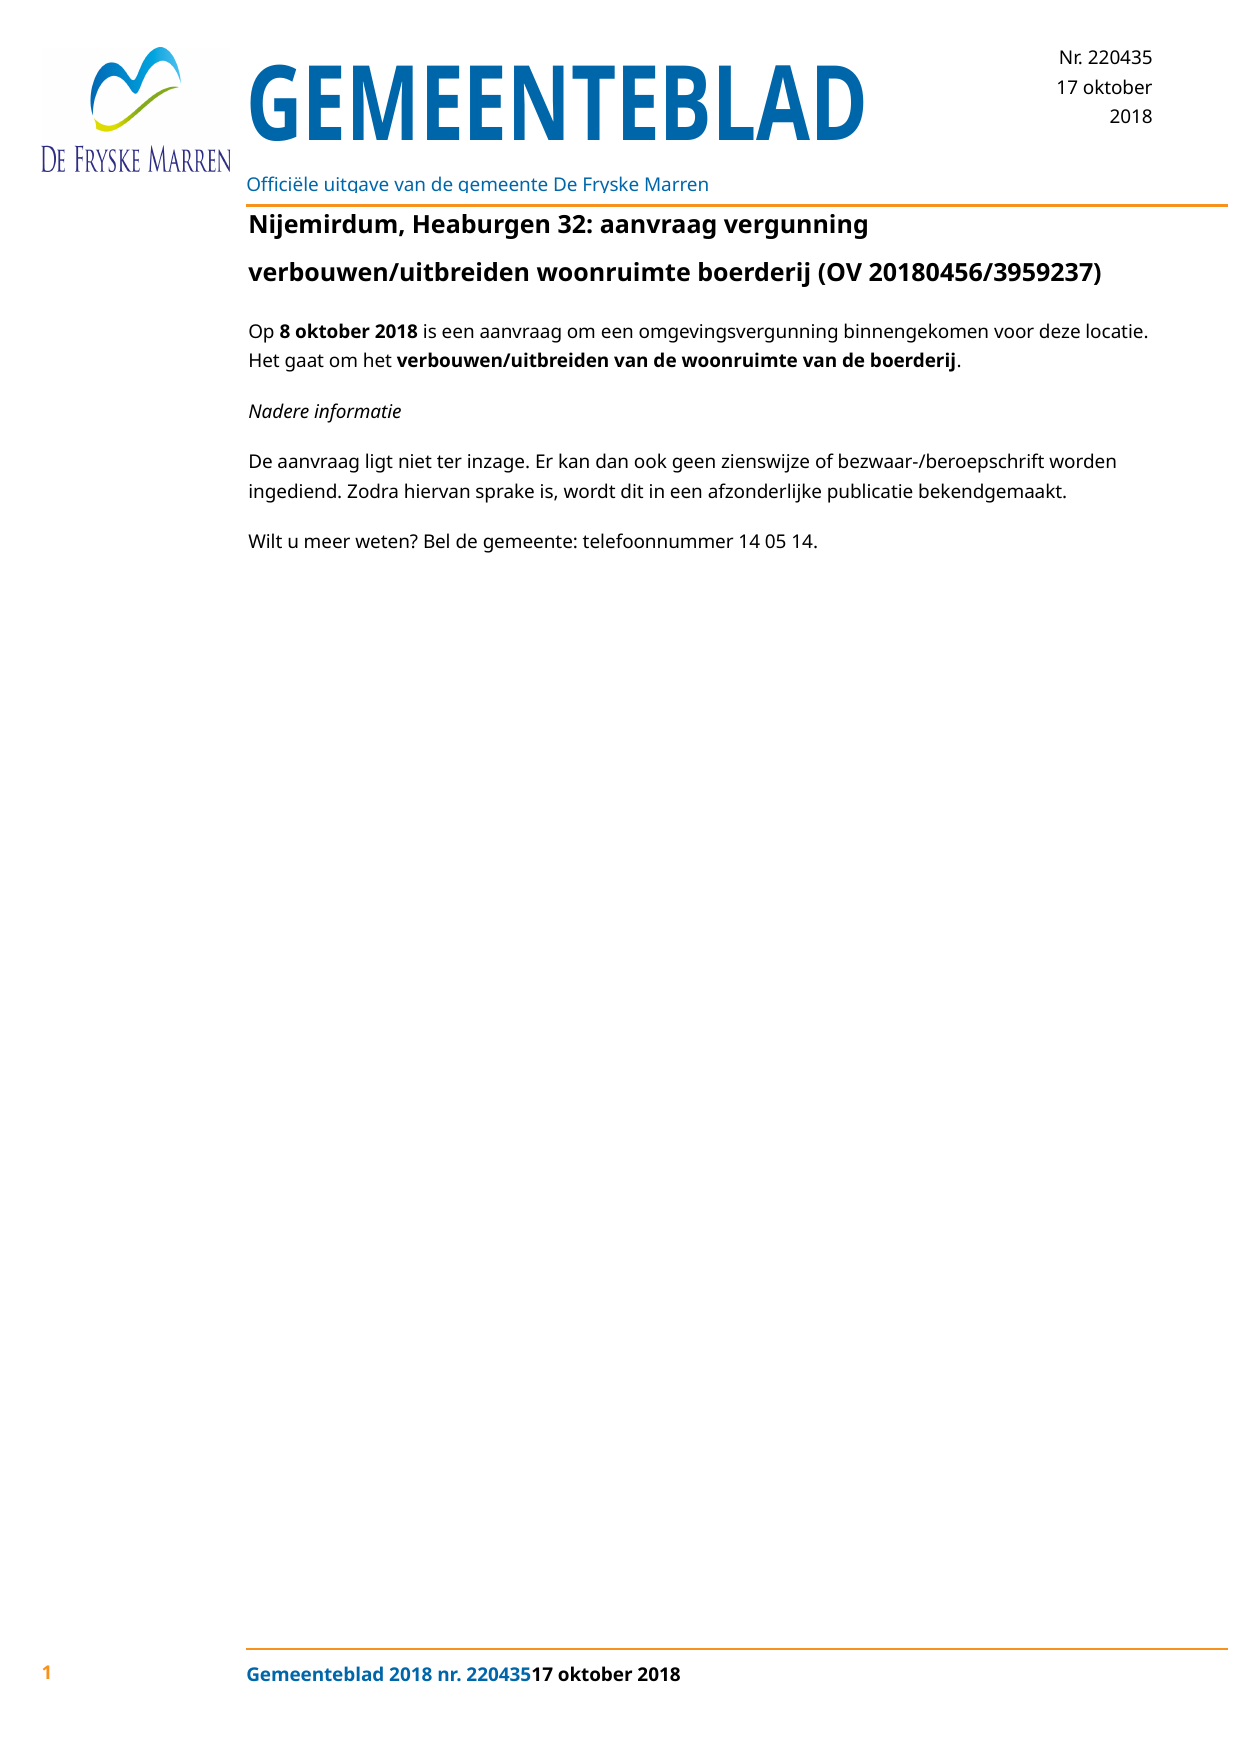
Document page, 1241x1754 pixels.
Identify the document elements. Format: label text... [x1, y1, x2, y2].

text Nijemirdum, Heaburgen 32: aanvraag vergunning verbouwen/uitbreiden woonruimte boerderij (OV 20180456/3959237) [248, 207, 1152, 288]
picture [41, 47, 231, 172]
text Wilt u meer weten? Bel de gemeente: telefoonnummer 14 05 14. [248, 528, 1152, 554]
text Op 8 oktober 2018 is een aanvraag om een omgevingsvergunning binnengekomen voor deze locatie. Het gaat om het verbouwen/uitbreiden van de woonruimte van de boerderij. [248, 318, 1152, 373]
text Nadere informatie [248, 398, 1152, 424]
text De aanvraag ligt niet ter inzage. Er kan dan ook geen zienswijze of bezwaar-/beroepschrift worden ingediend. Zodra hiervan sprake is, wordt dit in een afzonderlijke publicatie bekendgemaakt. [248, 448, 1152, 504]
